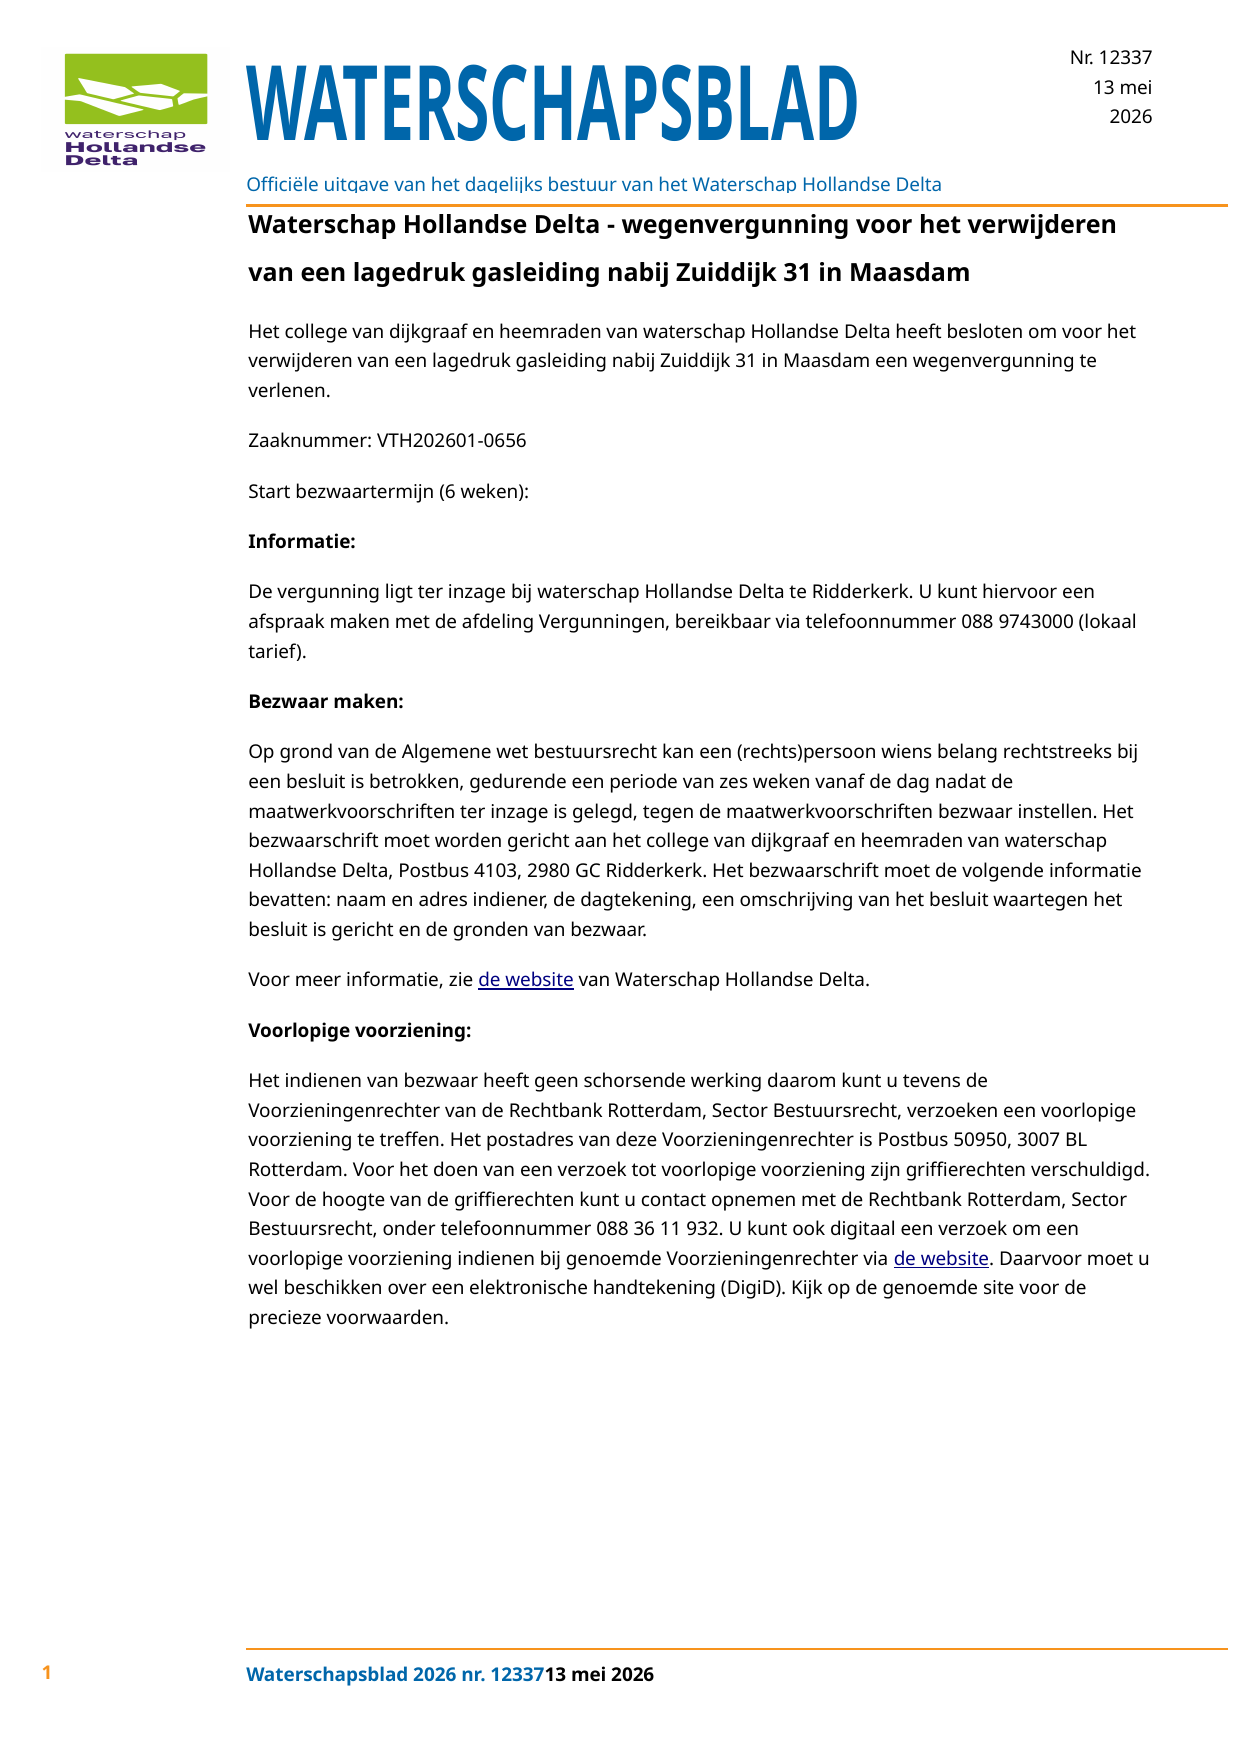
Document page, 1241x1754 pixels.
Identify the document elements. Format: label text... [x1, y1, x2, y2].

text Op grond van de Algemene wet bestuursrecht kan een (rechts)persoon wiens belang rechtstreeks bij een besluit is betrokken, gedurende een periode van zes weken vanaf de dag nadat de maatwerkvoorschriften ter inzage is gelegd, tegen de maatwerkvoorschriften bezwaar instellen. Het bezwaarschrift moet worden gericht aan het college van dijkgraaf en heemraden van waterschap Hollandse Delta, Postbus 4103, 2980 GC Ridderkerk. Het bezwaarschrift moet de volgende informatie bevatten: naam en adres indiener, de dagtekening, een omschrijving van het besluit waartegen het besluit is gericht en de gronden van bezwaar. [248, 739, 1152, 942]
picture [41, 47, 231, 172]
text Voorlopige voorziening: [248, 1017, 1152, 1043]
text Zaaknummer: VTH202601-0656 [248, 427, 1152, 453]
text Bezwaar maken: [248, 688, 1152, 714]
text De vergunning ligt ter inzage bij waterschap Hollandse Delta te Ridderkerk. U kunt hiervoor een afspraak maken met de afdeling Vergunningen, bereikbaar via telefoonnummer 088 9743000 (lokaal tarief). [248, 579, 1152, 664]
text Voor meer informatie, zie de website van Waterschap Hollandse Delta. [248, 967, 1152, 992]
text Waterschap Hollandse Delta - wegenvergunning voor het verwijderen van een lagedruk gasleiding nabij Zuiddijk 31 in Maasdam [248, 207, 1152, 288]
text Het college van dijkgraaf en heemraden van waterschap Hollandse Delta heeft besloten om voor het verwijderen van een lagedruk gasleiding nabij Zuiddijk 31 in Maasdam een wegenvergunning te verlenen. [248, 318, 1152, 403]
text Het indienen van bezwaar heeft geen schorsende werking daarom kunt u tevens de Voorzieningenrechter van de Rechtbank Rotterdam, Sector Bestuursrecht, verzoeken een voorlopige voorziening te treffen. Het postadres van deze Voorzieningenrechter is Postbus 50950, 3007 BL Rotterdam. Voor het doen van een verzoek tot voorlopige voorziening zijn griffierechten verschuldigd. Voor de hoogte van de griffierechten kunt u contact opnemen met de Rechtbank Rotterdam, Sector Bestuursrecht, onder telefoonnummer 088 36 11 932. U kunt ook digitaal een verzoek om een voorlopige voorziening indienen bij genoemde Voorzieningenrechter via de website. Daarvoor moet u wel beschikken over een elektronische handtekening (DigiD). Kijk op de genoemde site voor de precieze voorwaarden. [248, 1067, 1152, 1330]
text Informatie: [248, 528, 1152, 554]
text Start bezwaartermijn (6 weken): [248, 478, 1152, 504]
